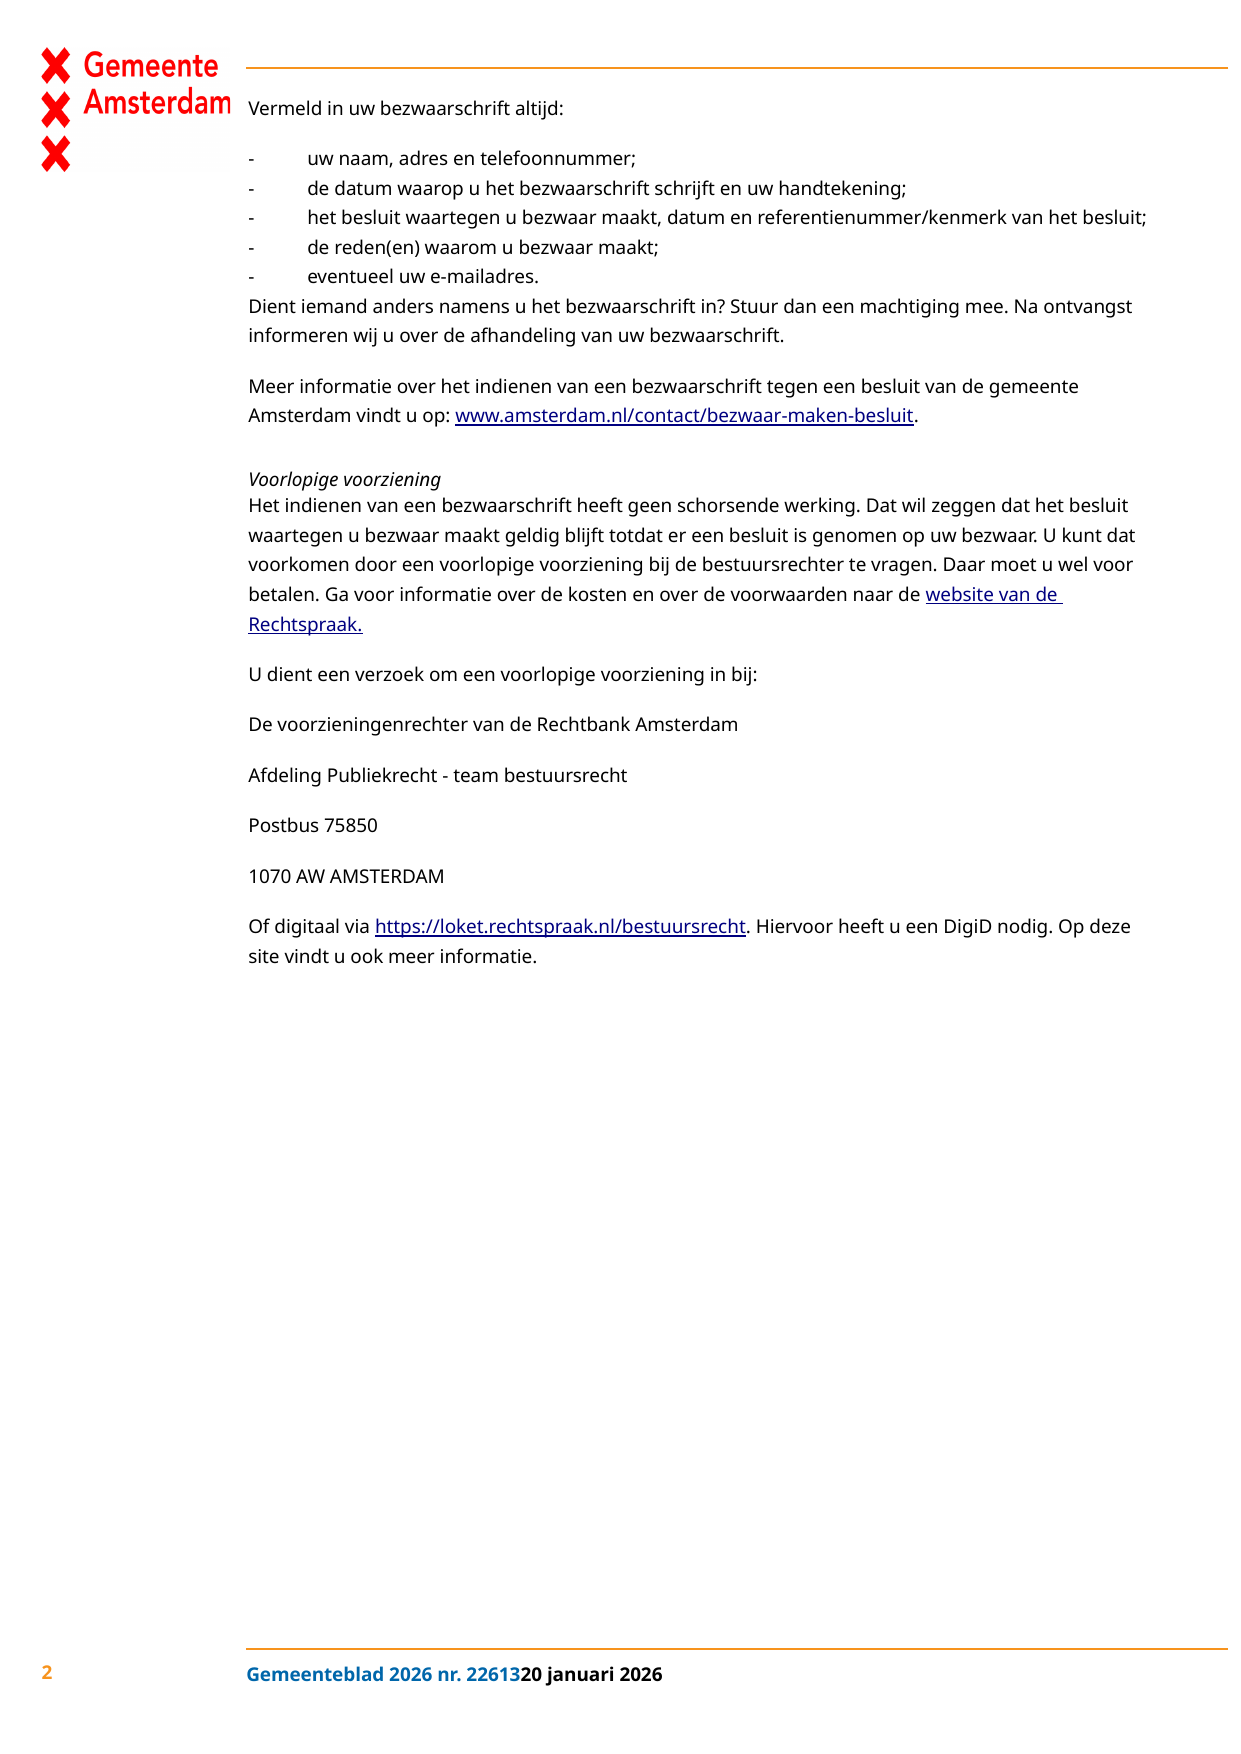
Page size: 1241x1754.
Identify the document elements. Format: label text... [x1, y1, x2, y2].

list eventueel uw e-mailadres. [248, 263, 1152, 289]
text 1070 AW AMSTERDAM [248, 863, 1152, 888]
picture [41, 47, 231, 172]
list het besluit waartegen u bezwaar maakt, datum en referentienummer/kenmerk van het besluit; [248, 204, 1152, 230]
list de reden(en) waarom u bezwaar maakt; [248, 234, 1152, 260]
text Of digitaal via https://loket.rechtspraak.nl/bestuursrecht. Hiervoor heeft u een DigiD nodig. Op deze site vindt u ook meer informatie. [248, 913, 1152, 968]
text Dient iemand anders namens u het bezwaarschrift in? Stuur dan een machtiging mee. Na ontvangst informeren wij u over de afhandeling van uw bezwaarschrift. [248, 293, 1152, 348]
text Voorlopige voorziening [248, 467, 1152, 492]
text Vermeld in uw bezwaarschrift altijd: [248, 95, 1152, 121]
list uw naam, adres en telefoonnummer; [248, 145, 1152, 171]
text Meer informatie over het indienen van een bezwaarschrift tegen een besluit van de gemeente Amsterdam vindt u op: www.amsterdam.nl/contact/bezwaar-maken-besluit. [248, 373, 1152, 428]
text U dient een verzoek om een voorlopige voorziening in bij: [248, 661, 1152, 687]
text Het indienen van een bezwaarschrift heeft geen schorsende werking. Dat wil zeggen dat het besluit waartegen u bezwaar maakt geldig blijft totdat er een besluit is genomen op uw bezwaar. U kunt dat voorkomen door een voorlopige voorziening bij de bestuursrechter te vragen. Daar moet u wel voor betalen. Ga voor informatie over de kosten en over de voorwaarden naar de website van de Rechtspraak. [248, 492, 1152, 636]
list de datum waarop u het bezwaarschrift schrijft en uw handtekening; [248, 175, 1152, 201]
text Postbus 75850 [248, 812, 1152, 838]
text De voorzieningenrechter van de Rechtbank Amsterdam [248, 712, 1152, 737]
text Afdeling Publiekrecht - team bestuursrecht [248, 762, 1152, 788]
